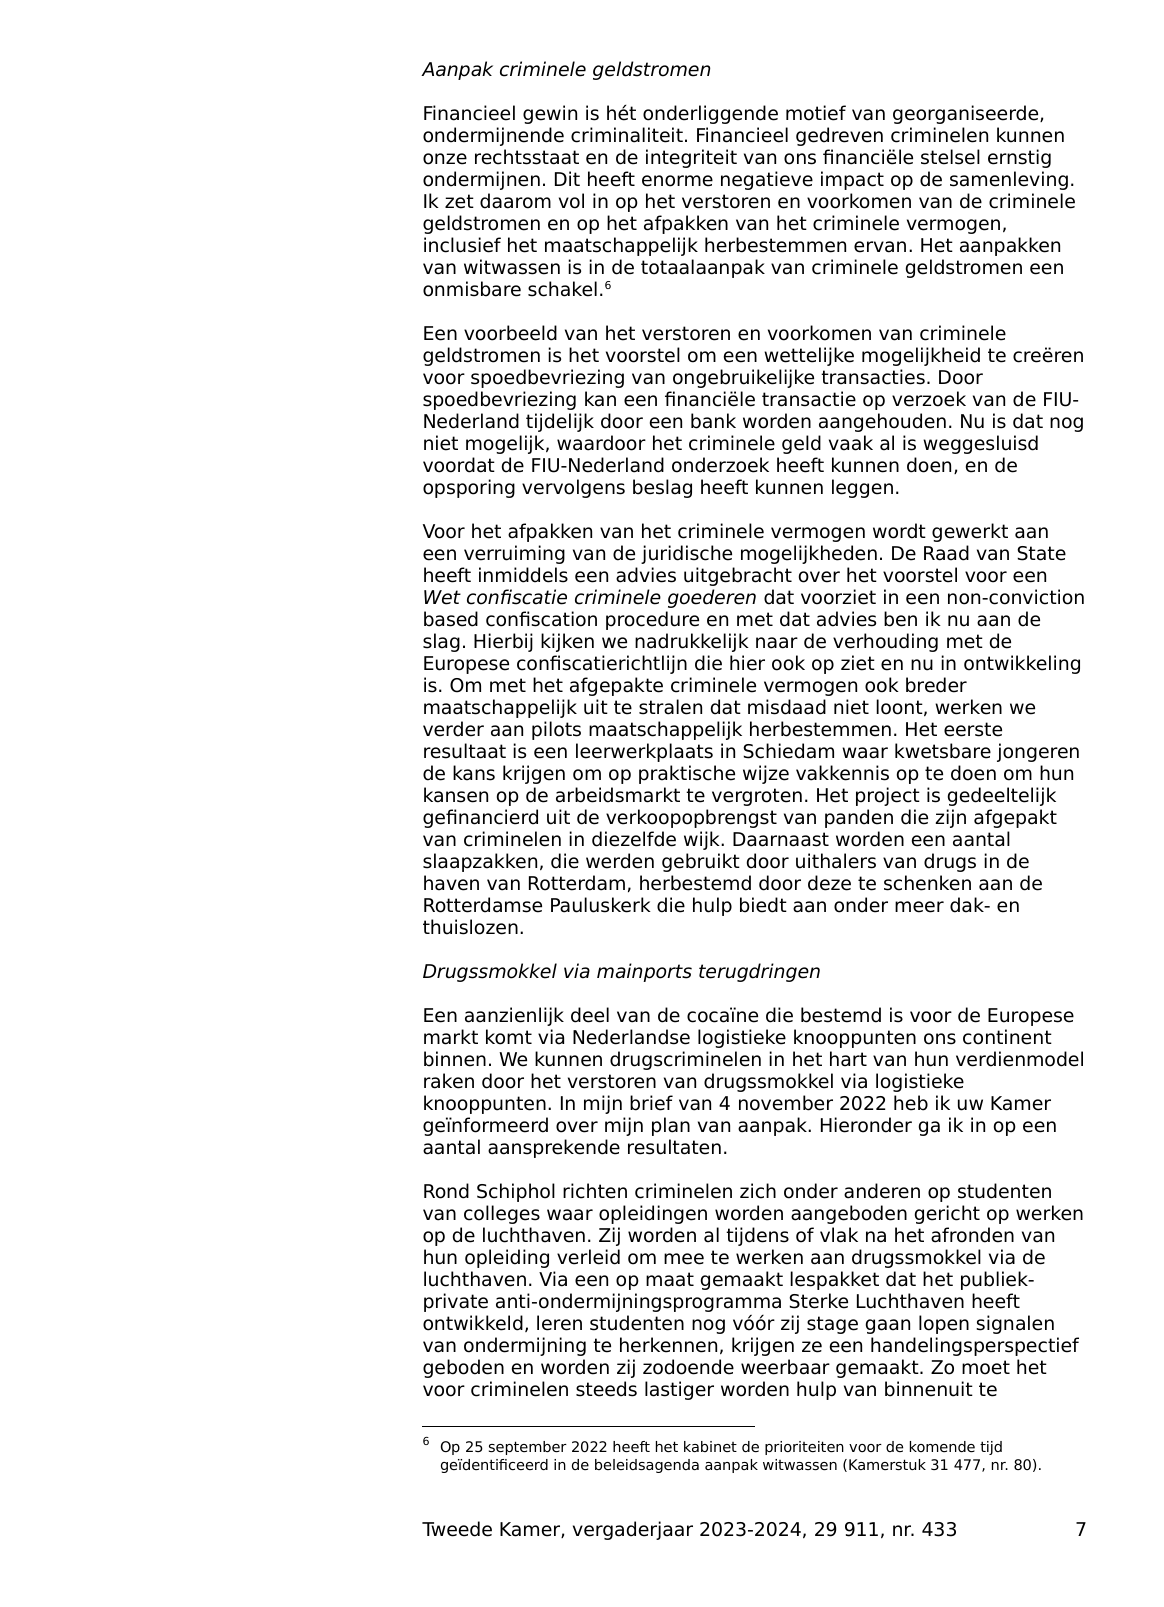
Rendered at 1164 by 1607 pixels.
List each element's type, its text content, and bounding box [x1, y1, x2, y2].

text Een voorbeeld van het verstoren en voorkomen van criminele geldstromen is het voorstel om een wettelijke mogelijkheid te creëren voor spoedbevriezing van ongebruikelijke transacties. Door spoedbevriezing kan een financiële transactie op verzoek van de FIU-Nederland tijdelijk door een bank worden aangehouden. Nu is dat nog niet mogelijk, waardoor het criminele geld vaak al is weggesluisd voordat de FIU-Nederland onderzoek heeft kunnen doen, en de opsporing vervolgens beslag heeft kunnen leggen. [422, 323, 1087, 499]
text Rond Schiphol richten criminelen zich onder anderen op studenten van colleges waar opleidingen worden aangeboden gericht op werken op de luchthaven. Zij worden al tijdens of vlak na het afronden van hun opleiding verleid om mee te werken aan drugssmokkel via de luchthaven. Via een op maat gemaakt lespakket dat het publiek-private anti-ondermijningsprogramma Sterke Luchthaven heeft ontwikkeld, leren studenten nog vóór zij stage gaan lopen signalen van ondermijning te herkennen, krijgen ze een handelingsperspectief geboden en worden zij zodoende weerbaar gemaakt. Zo moet het voor criminelen steeds lastiger worden hulp van binnenuit te [422, 1181, 1087, 1401]
text Op 25 september 2022 heeft het kabinet de prioriteiten voor de komende tijd geïdentificeerd in de beleidsagenda aanpak witwassen (Kamerstuk 31 477, nr. 80). [422, 1435, 1087, 1474]
subtitle Aanpak criminele geldstromen [422, 59, 1087, 81]
text Een aanzienlijk deel van de cocaïne die bestemd is voor de Europese markt komt via Nederlandse logistieke knooppunten ons continent binnen. We kunnen drugscriminelen in het hart van hun verdienmodel raken door het verstoren van drugssmokkel via logistieke knooppunten. In mijn brief van 4 november 2022 heb ik uw Kamer geïnformeerd over mijn plan van aanpak. Hieronder ga ik in op een aantal aansprekende resultaten. [422, 1005, 1087, 1159]
text Voor het afpakken van het criminele vermogen wordt gewerkt aan een verruiming van de juridische mogelijkheden. De Raad van State heeft inmiddels een advies uitgebracht over het voorstel voor een Wet confiscatie criminele goederen dat voorziet in een non-conviction based confiscation procedure en met dat advies ben ik nu aan de slag. Hierbij kijken we nadrukkelijk naar de verhouding met de Europese confiscatierichtlijn die hier ook op ziet en nu in ontwikkeling is. Om met het afgepakte criminele vermogen ook breder maatschappelijk uit te stralen dat misdaad niet loont, werken we verder aan pilots maatschappelijk herbestemmen. Het eerste resultaat is een leerwerkplaats in Schiedam waar kwetsbare jongeren de kans krijgen om op praktische wijze vakkennis op te doen om hun kansen op de arbeidsmarkt te vergroten. Het project is gedeeltelijk gefinancierd uit de verkoopopbrengst van panden die zijn afgepakt van criminelen in diezelfde wijk. Daarnaast worden een aantal slaapzakken, die werden gebruikt door uithalers van drugs in de haven van Rotterdam, herbestemd door deze te schenken aan de Rotterdamse Pauluskerk die hulp biedt aan onder meer dak- en thuislozen. [422, 521, 1087, 939]
subtitle Drugssmokkel via mainports terugdringen [422, 961, 1087, 983]
text Financieel gewin is hét onderliggende motief van georganiseerde, ondermijnende criminaliteit. Financieel gedreven criminelen kunnen onze rechtsstaat en de integriteit van ons financiële stelsel ernstig ondermijnen. Dit heeft enorme negatieve impact op de samenleving. Ik zet daarom vol in op het verstoren en voorkomen van de criminele geldstromen en op het afpakken van het criminele vermogen, inclusief het maatschappelijk herbestemmen ervan. Het aanpakken van witwassen is in de totaalaanpak van criminele geldstromen een onmisbare schakel. [422, 103, 1087, 301]
